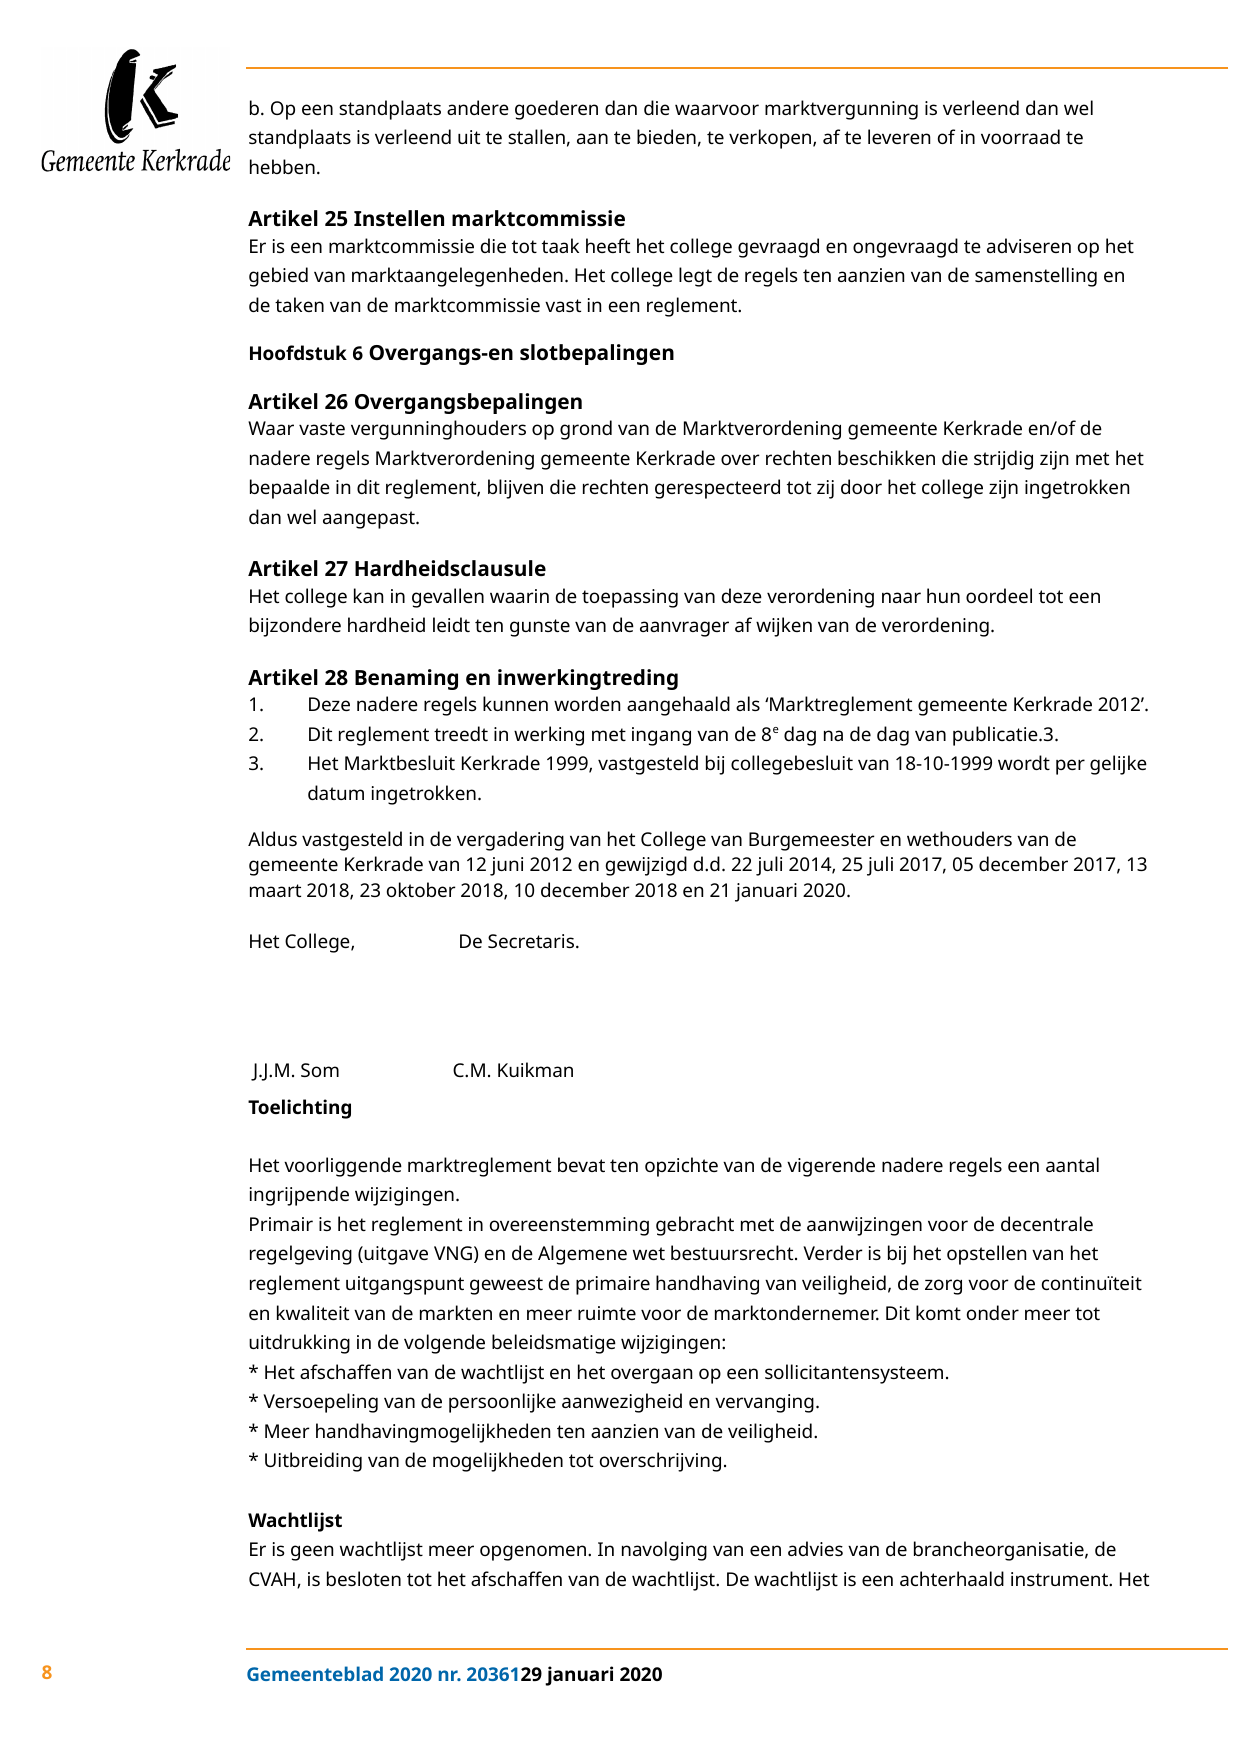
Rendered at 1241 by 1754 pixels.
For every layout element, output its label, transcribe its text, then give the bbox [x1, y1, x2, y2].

text Het voorliggende marktreglement bevat ten opzichte van de vigerende nadere regels een aantal ingrijpende wijzigingen. [248, 1152, 1152, 1207]
text b. Op een standplaats andere goederen dan die waarvoor marktvergunning is verleend dan wel standplaats is verleend uit te stallen, aan te bieden, te verkopen, af te leveren of in voorraad te hebben. [248, 95, 1152, 180]
text J.J.M. Som C.M. Kuikman [248, 1057, 1152, 1083]
text Artikel 28 Benaming en inwerkingtreding [248, 663, 1152, 691]
text Hoofdstuk 6 Overgangs-en slotbepalingen [248, 338, 1152, 366]
text * Het afschaffen van de wachtlijst en het overgaan op een sollicitantensysteem. [248, 1359, 1152, 1385]
text Er is een marktcommissie die tot taak heeft het college gevraagd en ongevraagd te adviseren op het gebied van marktaangelegenheden. Het college legt de regels ten aanzien van de samenstelling en de taken van de marktcommissie vast in een reglement. [248, 233, 1152, 318]
list Dit reglement treedt in werking met ingang van de 8e dag na de dag van publicatie.3. [248, 721, 1152, 747]
text Artikel 25 Instellen marktcommissie [248, 204, 1152, 233]
list Deze nadere regels kunnen worden aangehaald als ‘Marktreglement gemeente Kerkrade 2012’. [248, 691, 1152, 717]
text Artikel 27 Hardheidsclausule [248, 554, 1152, 583]
text Primair is het reglement in overeenstemming gebracht met de aanwijzingen voor de decentrale regelgeving (uitgave VNG) en de Algemene wet bestuursrecht. Verder is bij het opstellen van het reglement uitgangspunt geweest de primaire handhaving van veiligheid, de zorg voor de continuïteit en kwaliteit van de markten en meer ruimte voor de marktondernemer. Dit komt onder meer tot uitdrukking in de volgende beleidsmatige wijzigingen: [248, 1211, 1152, 1355]
text Het College, De Secretaris. [248, 929, 1152, 954]
text Waar vaste vergunninghouders op grond van de Marktverordening gemeente Kerkrade en/of de nadere regels Marktverordening gemeente Kerkrade over rechten beschikken die strijdig zijn met het bepaalde in dit reglement, blijven die rechten gerespecteerd tot zij door het college zijn ingetrokken dan wel aangepast. [248, 415, 1152, 530]
text Wachtlijst [248, 1507, 1152, 1533]
list Het Marktbesluit Kerkrade 1999, vastgesteld bij collegebesluit van 18-10-1999 wordt per gelijke datum ingetrokken. [248, 751, 1152, 806]
picture [41, 47, 231, 172]
text Aldus vastgesteld in de vergadering van het College van Burgemeester en wethouders van de gemeente Kerkrade van 12 juni 2012 en gewijzigd d.d. 22 juli 2014, 25 juli 2017, 05 december 2017, 13 maart 2018, 23 oktober 2018, 10 december 2018 en 21 januari 2020. [248, 826, 1152, 903]
text * Versoepeling van de persoonlijke aanwezigheid en vervanging. [248, 1388, 1152, 1414]
text Artikel 26 Overgangsbepalingen [248, 387, 1152, 415]
text Er is geen wachtlijst meer opgenomen. In navolging van een advies van de brancheorganisatie, de CVAH, is besloten tot het afschaffen van de wachtlijst. De wachtlijst is een achterhaald instrument. Het [248, 1536, 1152, 1592]
text * Uitbreiding van de mogelijkheden tot overschrijving. [248, 1448, 1152, 1473]
text * Meer handhavingmogelijkheden ten aanzien van de veiligheid. [248, 1418, 1152, 1444]
text Het college kan in gevallen waarin de toepassing van deze verordening naar hun oordeel tot een bijzondere hardheid leidt ten gunste van de aanvrager af wijken van de verordening. [248, 583, 1152, 638]
text Toelichting [248, 1083, 1152, 1123]
